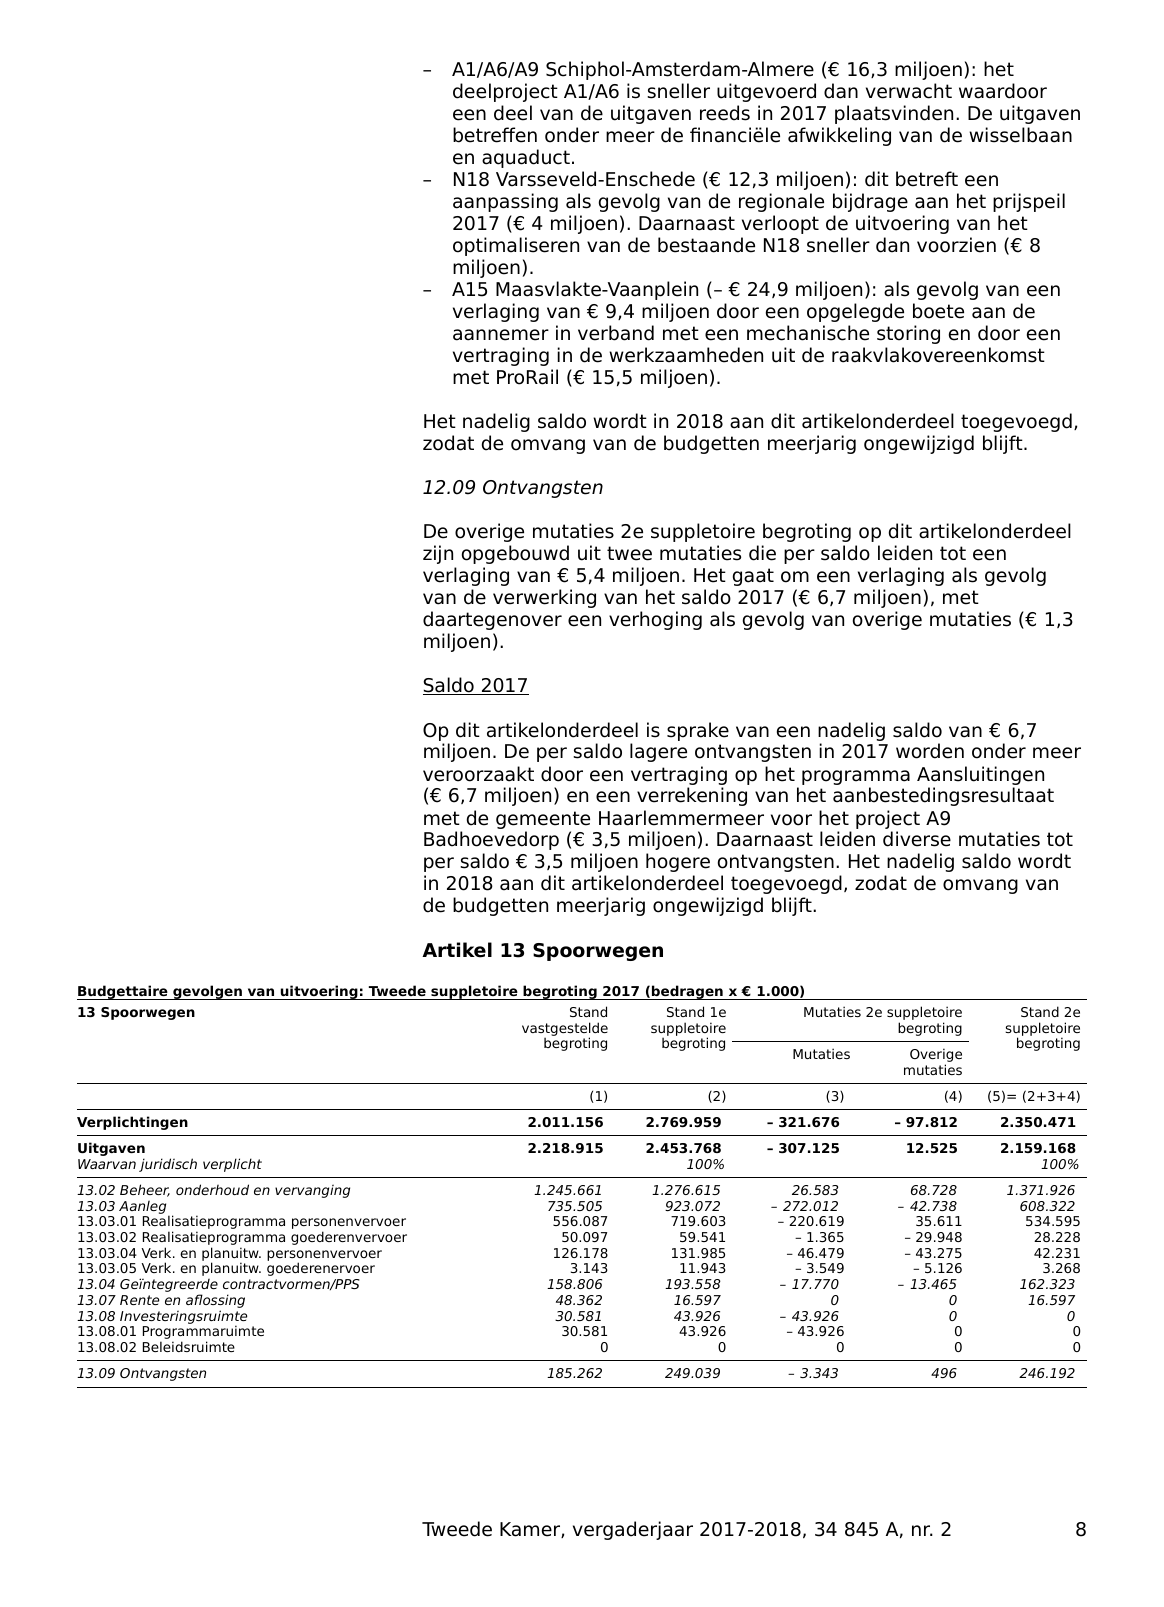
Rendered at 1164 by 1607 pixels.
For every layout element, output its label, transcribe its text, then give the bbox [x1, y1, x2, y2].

table_cell 2.011.156 [496, 1110, 614, 1135]
subtitle 12.09 Ontvangsten [422, 477, 1087, 499]
table_cell 35.611 [850, 1214, 968, 1230]
table_cell Stand 2e suppletoire begroting [969, 1000, 1087, 1083]
table_cell 534.595 [969, 1214, 1087, 1230]
table_cell 3.268 [969, 1261, 1087, 1277]
table_cell 2.350.471 [969, 1110, 1087, 1135]
table_cell 0 [850, 1324, 968, 1340]
table_cell 0 [614, 1340, 732, 1360]
table_cell 2.159.168 [969, 1136, 1087, 1157]
table_cell – 220.619 [732, 1214, 850, 1230]
table_cell 12.525 [850, 1136, 968, 1157]
table_cell 30.581 [496, 1324, 614, 1340]
table_cell 13.08 Investeringsruimte [77, 1309, 496, 1324]
table_cell – 46.479 [732, 1246, 850, 1261]
table_cell – 5.126 [850, 1261, 968, 1277]
table_cell 48.362 [496, 1293, 614, 1308]
table_cell 16.597 [614, 1293, 732, 1308]
table_cell 68.728 [850, 1178, 968, 1198]
table_cell [77, 1084, 496, 1109]
table_cell – 17.770 [732, 1277, 850, 1293]
table_cell 1.276.615 [614, 1178, 732, 1198]
table_cell 28.228 [969, 1230, 1087, 1246]
subtitle Saldo 2017 [422, 675, 1087, 697]
text – A1/A6/A9 Schiphol-Amsterdam-Almere (€ 16,3 miljoen): het deelproject A1/A6 is sneller uitgevoerd dan verwacht waardoor een deel van de uitgaven reeds in 2017 plaatsvinden. De uitgaven betreffen onder meer de financiële afwikkeling van de wisselbaan en aquaduct. [422, 59, 1087, 169]
table_cell 719.603 [614, 1214, 732, 1230]
table_cell – 43.926 [732, 1309, 850, 1324]
table_cell 13.08.01 Programmaruimte [77, 1324, 496, 1340]
table_cell – 42.738 [850, 1199, 968, 1214]
table_cell Waarvan juridisch verplicht [77, 1157, 496, 1177]
table_cell 185.262 [496, 1361, 614, 1387]
table_cell 249.039 [614, 1361, 732, 1387]
table_cell – 13.465 [850, 1277, 968, 1293]
table_cell 1.371.926 [969, 1178, 1087, 1198]
table_cell – 43.275 [850, 1246, 968, 1261]
table_cell – 29.948 [850, 1230, 968, 1246]
table_cell 13.03 Aanleg [77, 1199, 496, 1214]
table_cell 0 [969, 1309, 1087, 1324]
text – A15 Maasvlakte-Vaanplein (– € 24,9 miljoen): als gevolg van een verlaging van € 9,4 miljoen door een opgelegde boete aan de aannemer in verband met een mechanische storing en door een vertraging in de werkzaamheden uit de raakvlakovereenkomst met ProRail (€ 15,5 miljoen). [422, 279, 1087, 389]
table_cell 3.143 [496, 1261, 614, 1277]
table_header Budgettaire gevolgen van uitvoering: Tweede suppletoire begroting 2017 (bedragen x € 1.000) [77, 983, 1087, 999]
table_cell 13.04 Geïntegreerde contractvormen/PPS [77, 1277, 496, 1293]
table_cell 43.926 [614, 1324, 732, 1340]
table_cell 13.03.05 Verk. en planuitw. goederenervoer [77, 1261, 496, 1277]
table_cell 193.558 [614, 1277, 732, 1293]
table_cell – 1.365 [732, 1230, 850, 1246]
table_cell 0 [732, 1293, 850, 1308]
table_cell 0 [850, 1309, 968, 1324]
table_cell (5)= (2+3+4) [969, 1084, 1087, 1109]
table_cell 13.02 Beheer, onderhoud en vervanging [77, 1178, 496, 1198]
table_cell Overige mutaties [850, 1042, 968, 1083]
table_cell 13.03.01 Realisatieprogramma personenvervoer [77, 1214, 496, 1230]
table_cell 13.07 Rente en aflossing [77, 1293, 496, 1308]
table_cell Verplichtingen [77, 1110, 496, 1135]
table_cell Mutaties 2e suppletoire begroting [732, 1000, 968, 1041]
table_cell – 321.676 [732, 1110, 850, 1135]
table_cell 735.505 [496, 1199, 614, 1214]
table_cell 162.323 [969, 1277, 1087, 1293]
table_cell – 272.012 [732, 1199, 850, 1214]
table_cell 2.453.768 [614, 1136, 732, 1157]
table_cell 126.178 [496, 1246, 614, 1261]
table_cell 2.769.959 [614, 1110, 732, 1135]
table_cell 42.231 [969, 1246, 1087, 1261]
table_cell – 97.812 [850, 1110, 968, 1135]
table_cell (3) [732, 1084, 850, 1109]
text Het nadelig saldo wordt in 2018 aan dit artikelonderdeel toegevoegd, zodat de omvang van de budgetten meerjarig ongewijzigd blijft. [422, 411, 1087, 455]
table_cell (1) [496, 1084, 614, 1109]
table_cell [732, 1157, 850, 1177]
table_cell 0 [732, 1340, 850, 1360]
table_cell 608.322 [969, 1199, 1087, 1214]
table_cell 13.03.02 Realisatieprogramma goederenvervoer [77, 1230, 496, 1246]
table_cell 0 [850, 1293, 968, 1308]
text De overige mutaties 2e suppletoire begroting op dit artikelonderdeel zijn opgebouwd uit twee mutaties die per saldo leiden tot een verlaging van € 5,4 miljoen. Het gaat om een verlaging als gevolg van de verwerking van het saldo 2017 (€ 6,7 miljoen), met daartegenover een verhoging als gevolg van overige mutaties (€ 1,3 miljoen). [422, 521, 1087, 653]
table_cell 13 Spoorwegen [77, 1000, 496, 1083]
table_cell [496, 1157, 614, 1177]
table_cell 131.985 [614, 1246, 732, 1261]
table_cell – 3.343 [732, 1361, 850, 1387]
table_cell 158.806 [496, 1277, 614, 1293]
table_cell 100% [969, 1157, 1087, 1177]
table_cell 246.192 [969, 1361, 1087, 1387]
table_cell 496 [850, 1361, 968, 1387]
table_cell 16.597 [969, 1293, 1087, 1308]
table_cell (2) [614, 1084, 732, 1109]
table_cell 0 [496, 1340, 614, 1360]
table_cell 13.09 Ontvangsten [77, 1361, 496, 1387]
table_cell 59.541 [614, 1230, 732, 1246]
table_cell (4) [850, 1084, 968, 1109]
table_cell Stand 1e suppletoire begroting [614, 1000, 732, 1083]
table_cell – 307.125 [732, 1136, 850, 1157]
table_cell 26.583 [732, 1178, 850, 1198]
table_cell 0 [969, 1340, 1087, 1360]
table_cell 30.581 [496, 1309, 614, 1324]
table_cell Mutaties [732, 1042, 850, 1083]
table_cell 43.926 [614, 1309, 732, 1324]
table_cell 11.943 [614, 1261, 732, 1277]
table_cell 923.072 [614, 1199, 732, 1214]
table_cell 556.087 [496, 1214, 614, 1230]
table_cell [850, 1157, 968, 1177]
table_cell 13.03.04 Verk. en planuitw. personenvervoer [77, 1246, 496, 1261]
table_cell 0 [969, 1324, 1087, 1340]
table_cell Stand vastgestelde begroting [496, 1000, 614, 1083]
table_cell 100% [614, 1157, 732, 1177]
table_cell 0 [850, 1340, 968, 1360]
table_cell 1.245.661 [496, 1178, 614, 1198]
table_cell 50.097 [496, 1230, 614, 1246]
text Op dit artikelonderdeel is sprake van een nadelig saldo van € 6,7 miljoen. De per saldo lagere ontvangsten in 2017 worden onder meer veroorzaakt door een vertraging op het programma Aansluitingen (€ 6,7 miljoen) en een verrekening van het aanbestedingsresultaat met de gemeente Haarlemmermeer voor het project A9 Badhoevedorp (€ 3,5 miljoen). Daarnaast leiden diverse mutaties tot per saldo € 3,5 miljoen hogere ontvangsten. Het nadelig saldo wordt in 2018 aan dit artikelonderdeel toegevoegd, zodat de omvang van de budgetten meerjarig ongewijzigd blijft. [422, 719, 1087, 917]
text – N18 Varsseveld-Enschede (€ 12,3 miljoen): dit betreft een aanpassing als gevolg van de regionale bijdrage aan het prijspeil 2017 (€ 4 miljoen). Daarnaast verloopt de uitvoering van het optimaliseren van de bestaande N18 sneller dan voorzien (€ 8 miljoen). [422, 169, 1087, 279]
table_cell 13.08.02 Beleidsruimte [77, 1340, 496, 1360]
table_cell Uitgaven [77, 1136, 496, 1157]
table_cell 2.218.915 [496, 1136, 614, 1157]
subtitle Artikel 13 Spoorwegen [422, 939, 1087, 961]
table_cell – 3.549 [732, 1261, 850, 1277]
table_cell – 43.926 [732, 1324, 850, 1340]
